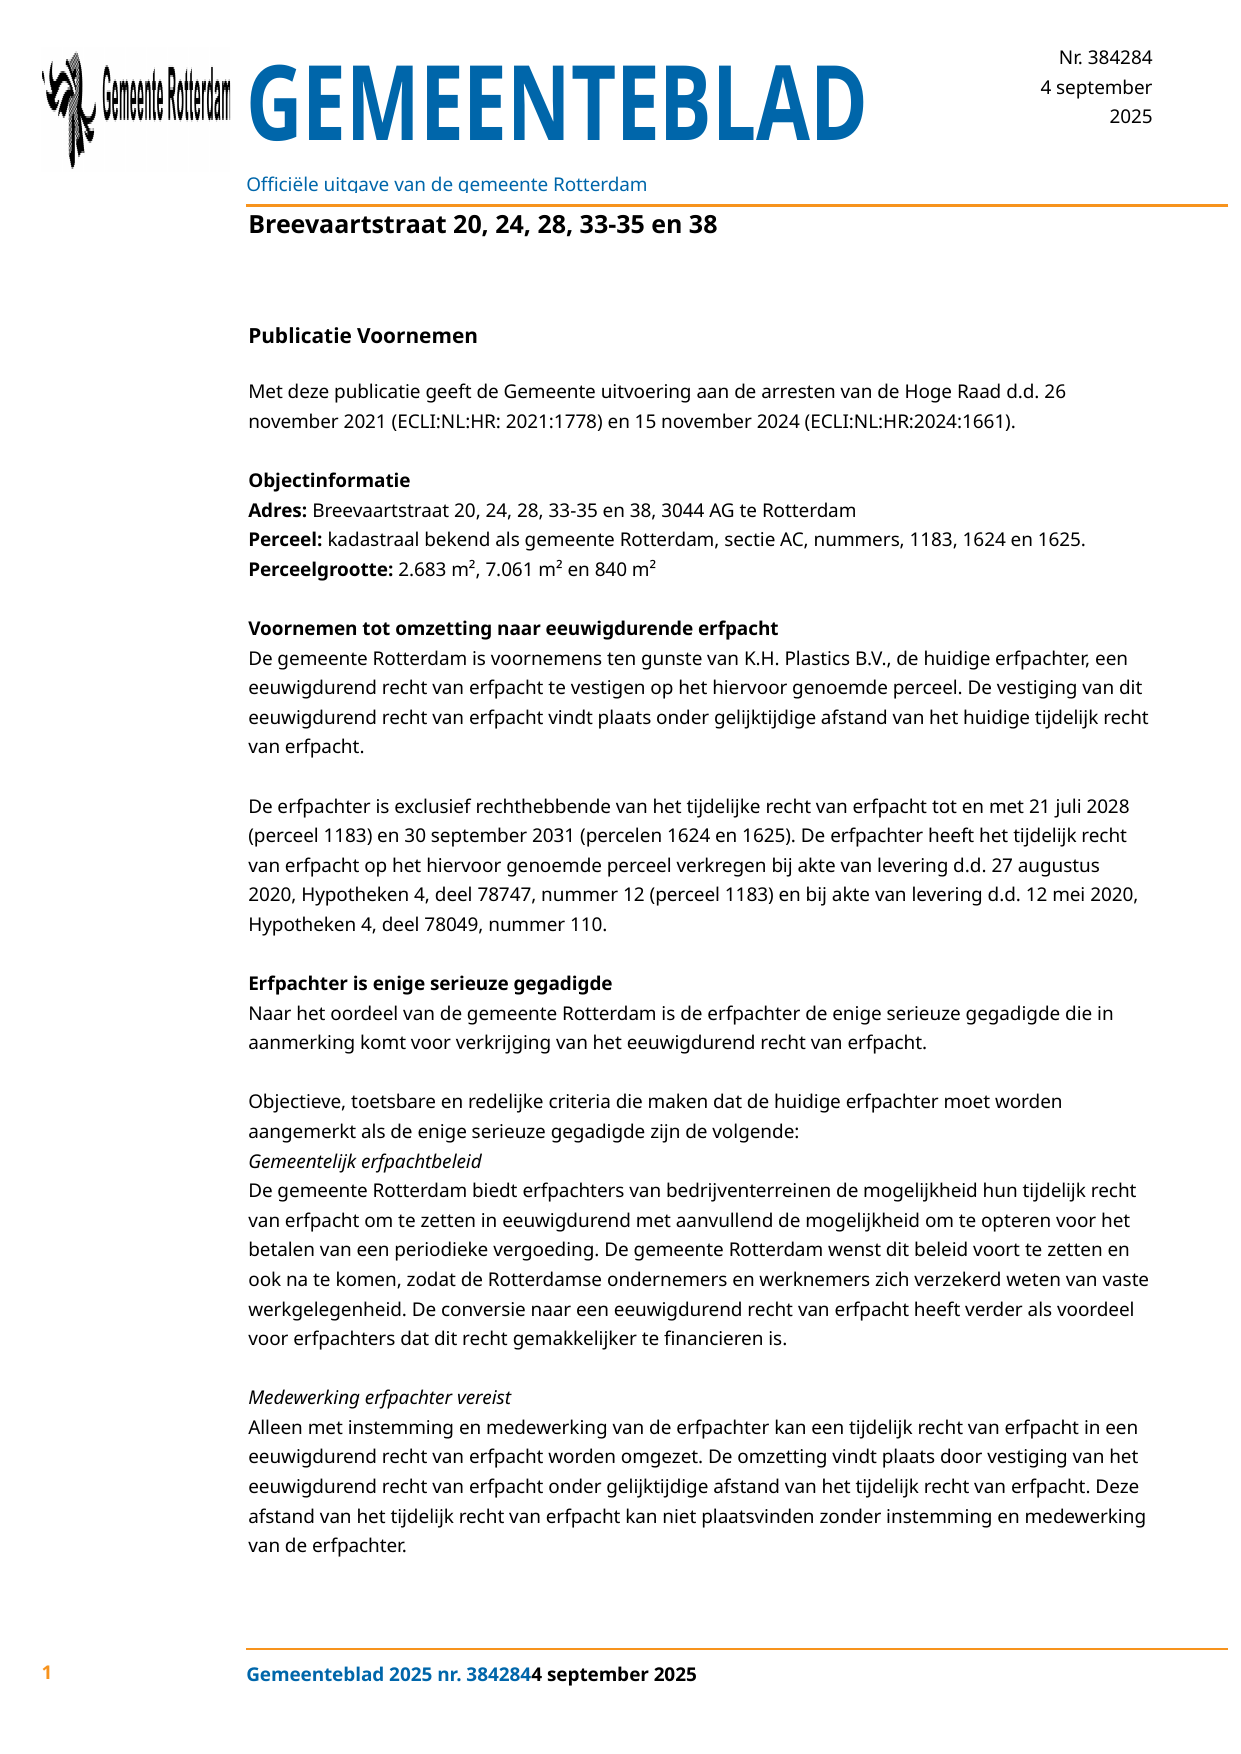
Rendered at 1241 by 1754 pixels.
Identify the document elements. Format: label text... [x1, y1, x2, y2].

text Publicatie Voornemen [248, 321, 1152, 349]
text Medewerking erfpachter vereist [248, 1384, 1152, 1410]
text Adres: Breevaartstraat 20, 24, 28, 33-35 en 38, 3044 AG te Rotterdam [248, 497, 1152, 523]
text Perceelgrootte: 2.683 m², 7.061 m² en 840 m² [248, 556, 1152, 582]
text Objectieve, toetsbare en redelijke criteria die maken dat de huidige erfpachter moet worden aangemerkt als de enige serieuze gegadigde zijn de volgende: [248, 1089, 1152, 1144]
text De gemeente Rotterdam biedt erfpachters van bedrijventerreinen de mogelijkheid hun tijdelijk recht van erfpacht om te zetten in eeuwigdurend met aanvullend de mogelijkheid om te opteren voor het betalen van een periodieke vergoeding. De gemeente Rotterdam wenst dit beleid voort te zetten en ook na te komen, zodat de Rotterdamse ondernemers en werknemers zich verzekerd weten van vaste werkgelegenheid. De conversie naar een eeuwigdurend recht van erfpacht heeft verder als voordeel voor erfpachters dat dit recht gemakkelijker te financieren is. [248, 1177, 1152, 1351]
text Gemeentelijk erfpachtbeleid [248, 1148, 1152, 1174]
text Naar het oordeel van de gemeente Rotterdam is de erfpachter de enige serieuze gegadigde die in aanmerking komt voor verkrijging van het eeuwigdurend recht van erfpacht. [248, 1000, 1152, 1055]
text Perceel: kadastraal bekend als gemeente Rotterdam, sectie AC, nummers, 1183, 1624 en 1625. [248, 527, 1152, 552]
text De gemeente Rotterdam is voornemens ten gunste van K.H. Plastics B.V., de huidige erfpachter, een eeuwigdurend recht van erfpacht te vestigen op het hiervoor genoemde perceel. De vestiging van dit eeuwigdurend recht van erfpacht vindt plaats onder gelijktijdige afstand van het huidige tijdelijk recht van erfpacht. [248, 645, 1152, 759]
text Voornemen tot omzetting naar eeuwigdurende erfpacht [248, 615, 1152, 641]
text De erfpachter is exclusief rechthebbende van het tijdelijke recht van erfpacht tot en met 21 juli 2028 (perceel 1183) en 30 september 2031 (percelen 1624 en 1625). De erfpachter heeft het tijdelijk recht van erfpacht op het hiervoor genoemde perceel verkregen bij akte van levering d.d. 27 augustus 2020, Hypotheken 4, deel 78747, nummer 12 (perceel 1183) en bij akte van levering d.d. 12 mei 2020, Hypotheken 4, deel 78049, nummer 110. [248, 793, 1152, 937]
text Alleen met instemming en medewerking van de erfpachter kan een tijdelijk recht van erfpacht in een eeuwigdurend recht van erfpacht worden omgezet. De omzetting vindt plaats door vestiging van het eeuwigdurend recht van erfpacht onder gelijktijdige afstand van het tijdelijk recht van erfpacht. Deze afstand van het tijdelijk recht van erfpacht kan niet plaatsvinden zonder instemming en medewerking van de erfpachter. [248, 1414, 1152, 1558]
text Objectinformatie [248, 467, 1152, 493]
picture [41, 47, 231, 172]
text Breevaartstraat 20, 24, 28, 33-35 en 38 [248, 207, 1152, 241]
text Erfpachter is enige serieuze gegadigde [248, 970, 1152, 996]
text Met deze publicatie geeft de Gemeente uitvoering aan de arresten van de Hoge Raad d.d. 26 november 2021 (ECLI:NL:HR: 2021:1778) en 15 november 2024 (ECLI:NL:HR:2024:1661). [248, 379, 1152, 434]
